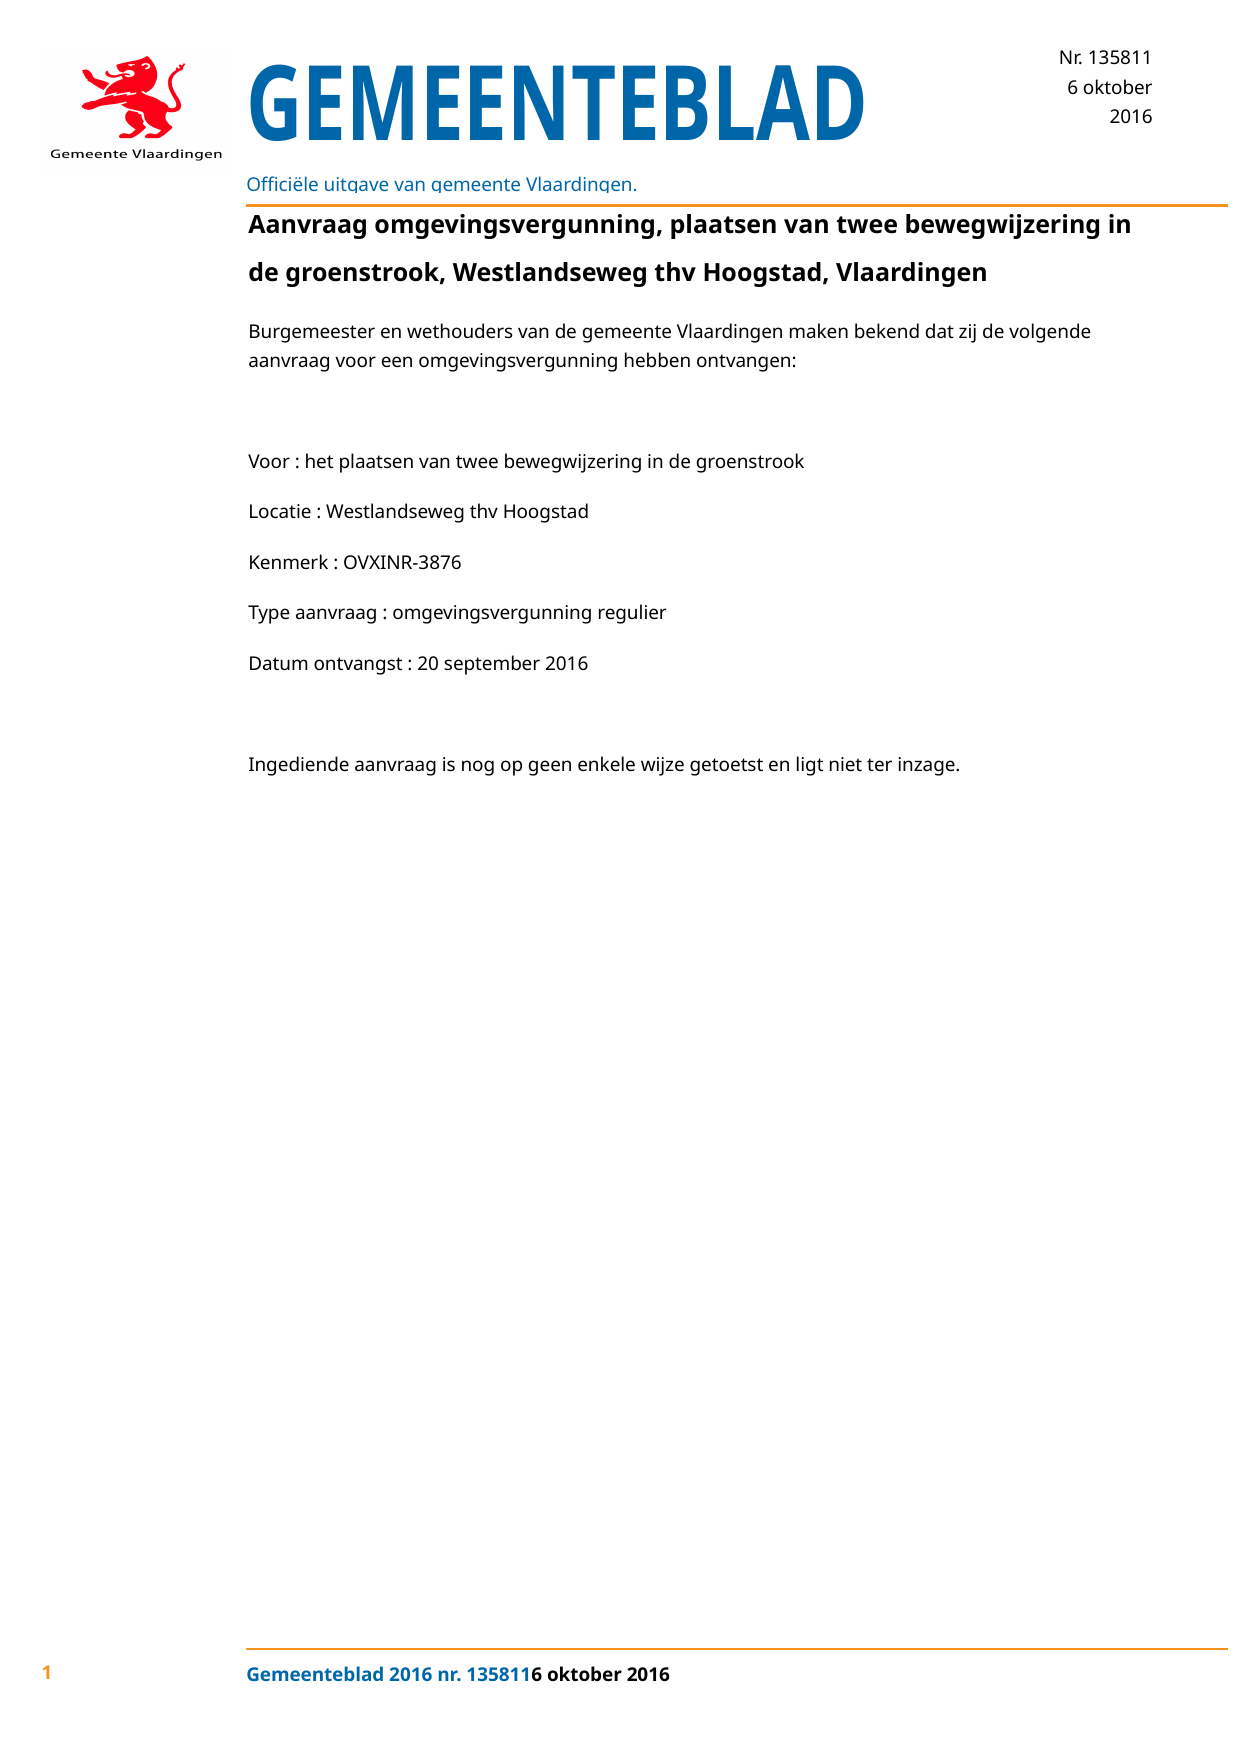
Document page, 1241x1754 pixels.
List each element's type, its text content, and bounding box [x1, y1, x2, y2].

text Ingediende aanvraag is nog op geen enkele wijze getoetst en ligt niet ter inzage. [248, 751, 1152, 777]
text Voor : het plaatsen van twee bewegwijzering in de groenstrook [248, 448, 1152, 474]
text Type aanvraag : omgevingsvergunning regulier [248, 599, 1152, 625]
text Locatie : Westlandseweg thv Hoogstad [248, 499, 1152, 524]
picture [41, 47, 231, 172]
text Datum ontvangst : 20 september 2016 [248, 650, 1152, 676]
text Burgemeester en wethouders van de gemeente Vlaardingen maken bekend dat zij de volgende aanvraag voor een omgevingsvergunning hebben ontvangen: [248, 318, 1152, 373]
text Kenmerk : OVXINR-3876 [248, 549, 1152, 575]
text Aanvraag omgevingsvergunning, plaatsen van twee bewegwijzering in de groenstrook, Westlandseweg thv Hoogstad, Vlaardingen [248, 207, 1152, 288]
